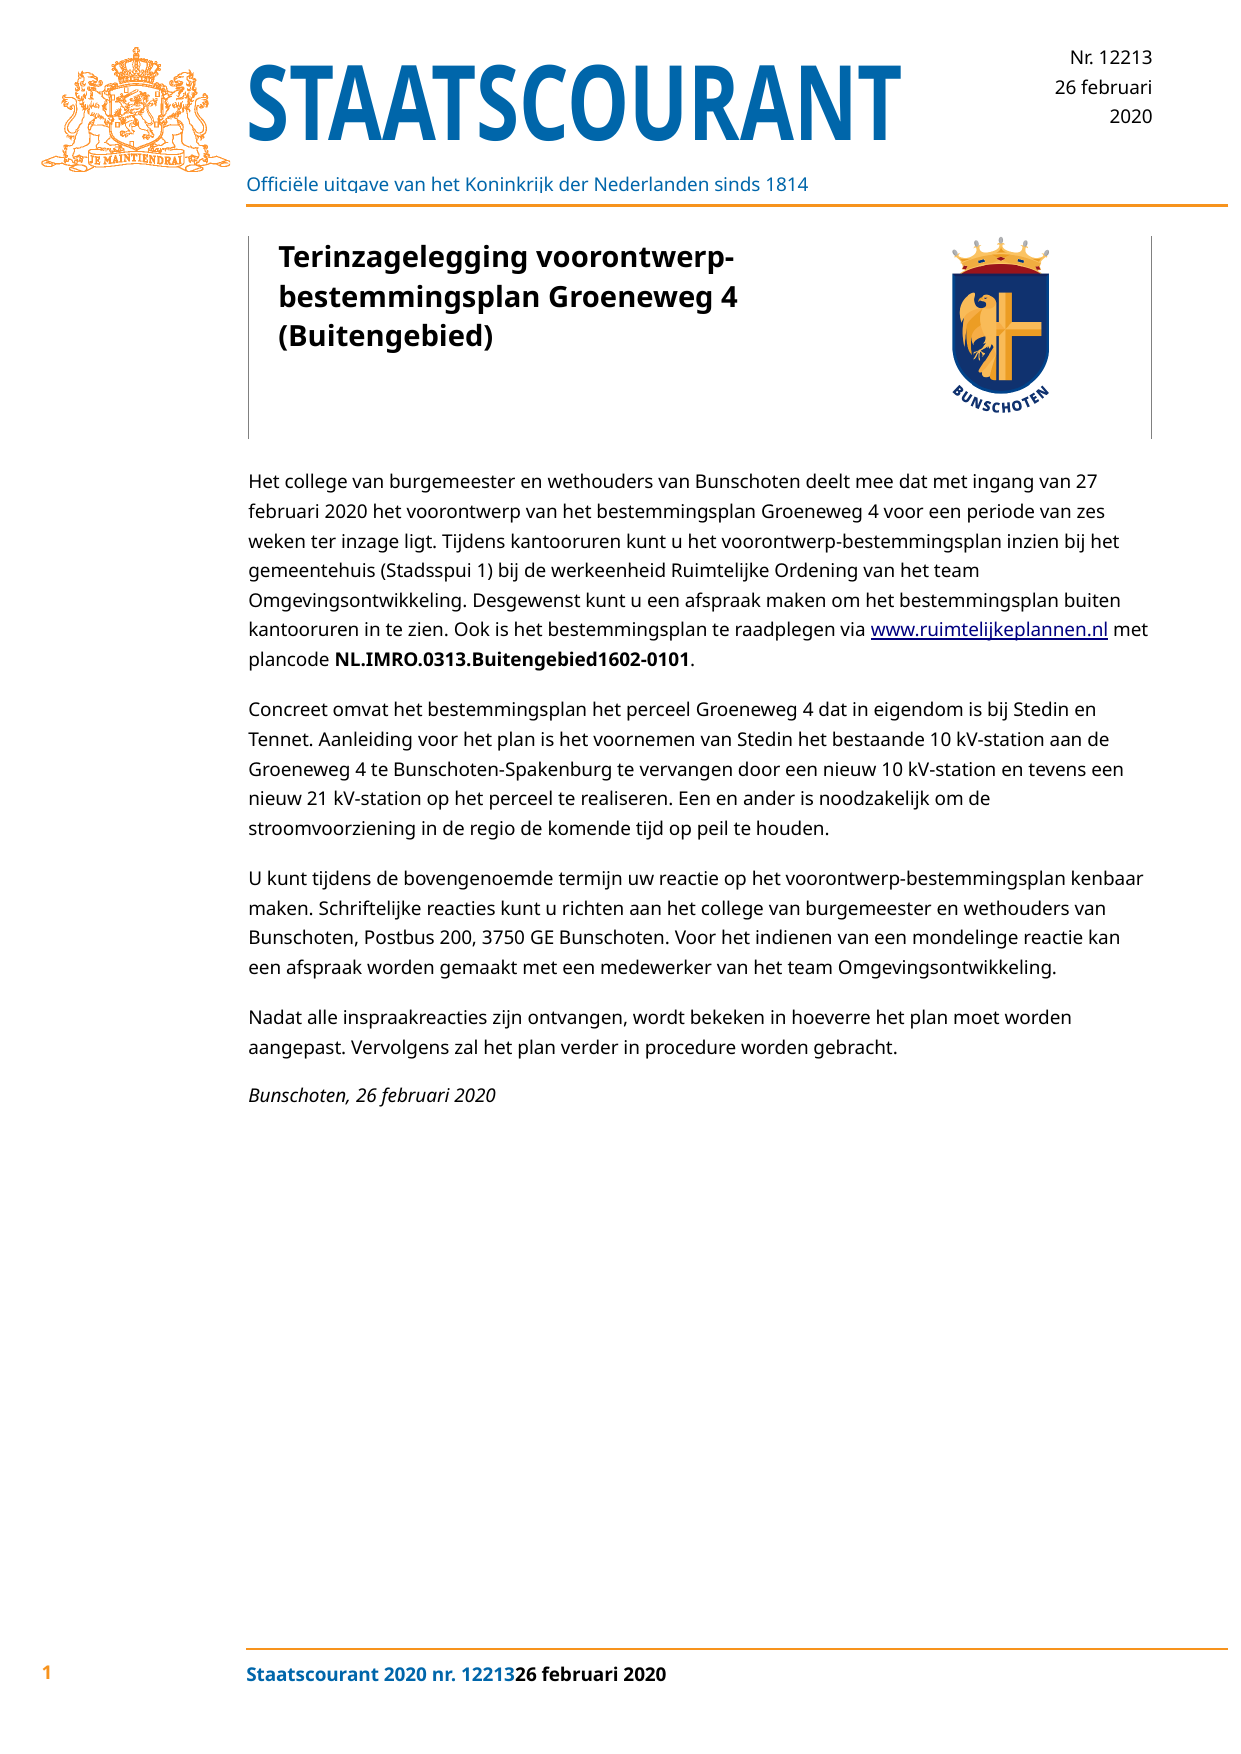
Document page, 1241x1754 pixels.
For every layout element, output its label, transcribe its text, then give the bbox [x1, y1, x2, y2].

text Concreet omvat het bestemmingsplan het perceel Groeneweg 4 dat in eigendom is bij Stedin en Tennet. Aanleiding voor het plan is het voornemen van Stedin het bestaande 10 kV-station aan de Groeneweg 4 te Bunschoten-Spakenburg te vervangen door een nieuw 10 kV-station en tevens een nieuw 21 kV-station op het perceel te realiseren. Een en ander is noodzakelijk om de stroomvoorziening in de regio de komende tijd op peil te houden. [248, 697, 1152, 841]
text U kunt tijdens de bovengenoemde termijn uw reactie op het voorontwerp-bestemmingsplan kenbaar maken. Schriftelijke reacties kunt u richten aan het college van burgemeester en wethouders van Bunschoten, Postbus 200, 3750 GE Bunschoten. Voor het indienen van een mondelinge reactie kan een afspraak worden gemaakt met een medewerker van het team Omgevingsontwikkeling. [248, 865, 1152, 980]
table_header [850, 236, 952, 413]
table_header Terinzagelegging voorontwerp-bestemmingsplan Groeneweg 4 (Buitengebied) [249, 236, 850, 439]
picture [41, 47, 231, 172]
table_header [1049, 236, 1151, 413]
table_header [850, 414, 1151, 439]
picture [952, 236, 1049, 414]
text Het college van burgemeester en wethouders van Bunschoten deelt mee dat met ingang van 27 februari 2020 het voorontwerp van het bestemmingsplan Groeneweg 4 voor een periode van zes weken ter inzage ligt. Tijdens kantooruren kunt u het voorontwerp-bestemmingsplan inzien bij het gemeentehuis (Stadsspui 1) bij de werkeenheid Ruimtelijke Ordening van het team Omgevingsontwikkeling. Desgewenst kunt u een afspraak maken om het bestemmingsplan buiten kantooruren in te zien. Ook is het bestemmingsplan te raadplegen via www.ruimtelijkeplannen.nl met plancode NL.IMRO.0313.Buitengebied1602-0101. [248, 469, 1152, 672]
text Nadat alle inspraakreacties zijn ontvangen, wordt bekeken in hoeverre het plan moet worden aangepast. Vervolgens zal het plan verder in procedure worden gebracht. [248, 1004, 1152, 1060]
text Bunschoten, 26 februari 2020 [248, 1082, 1152, 1108]
